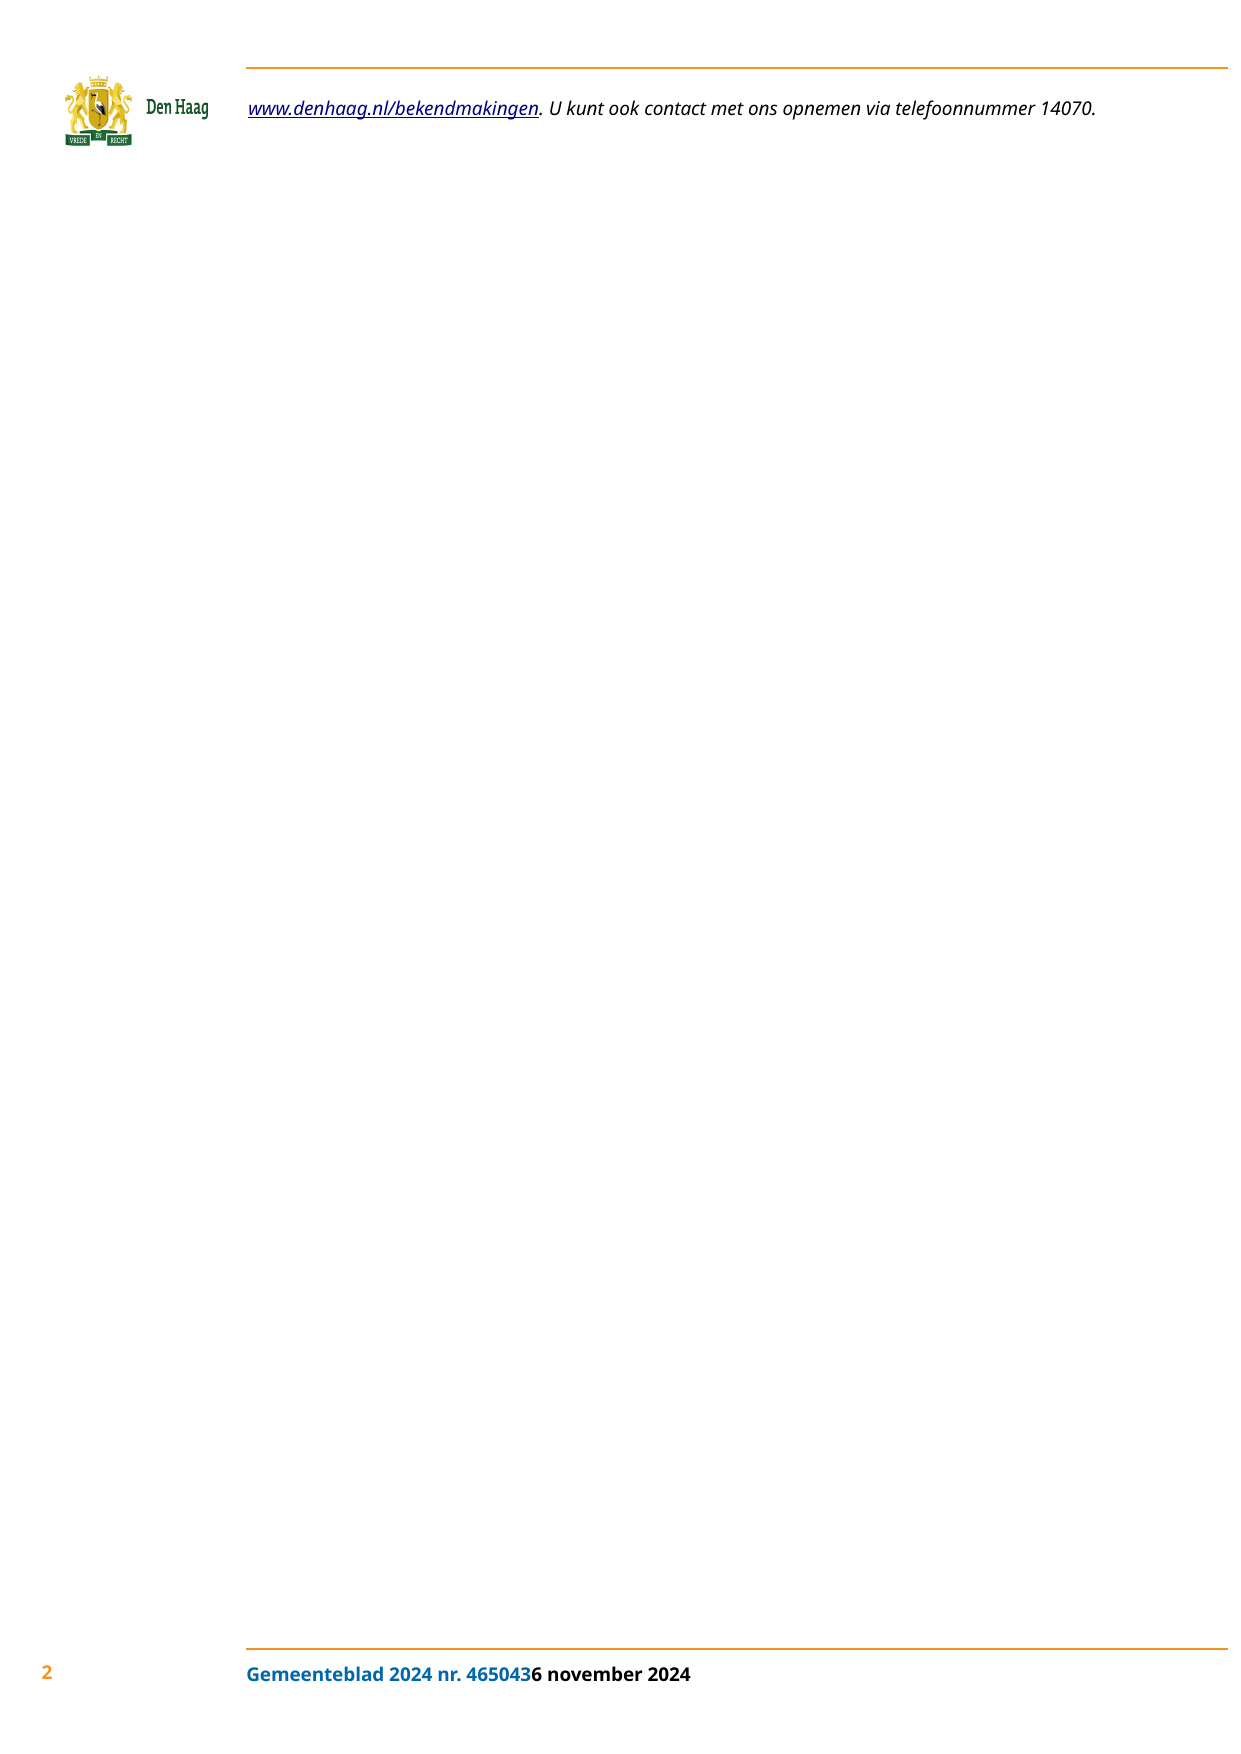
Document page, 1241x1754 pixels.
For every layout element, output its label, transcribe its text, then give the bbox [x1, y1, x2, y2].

text www.denhaag.nl/bekendmakingen. U kunt ook contact met ons opnemen via telefoonnummer 14070. [248, 95, 1152, 121]
picture [41, 47, 231, 172]
